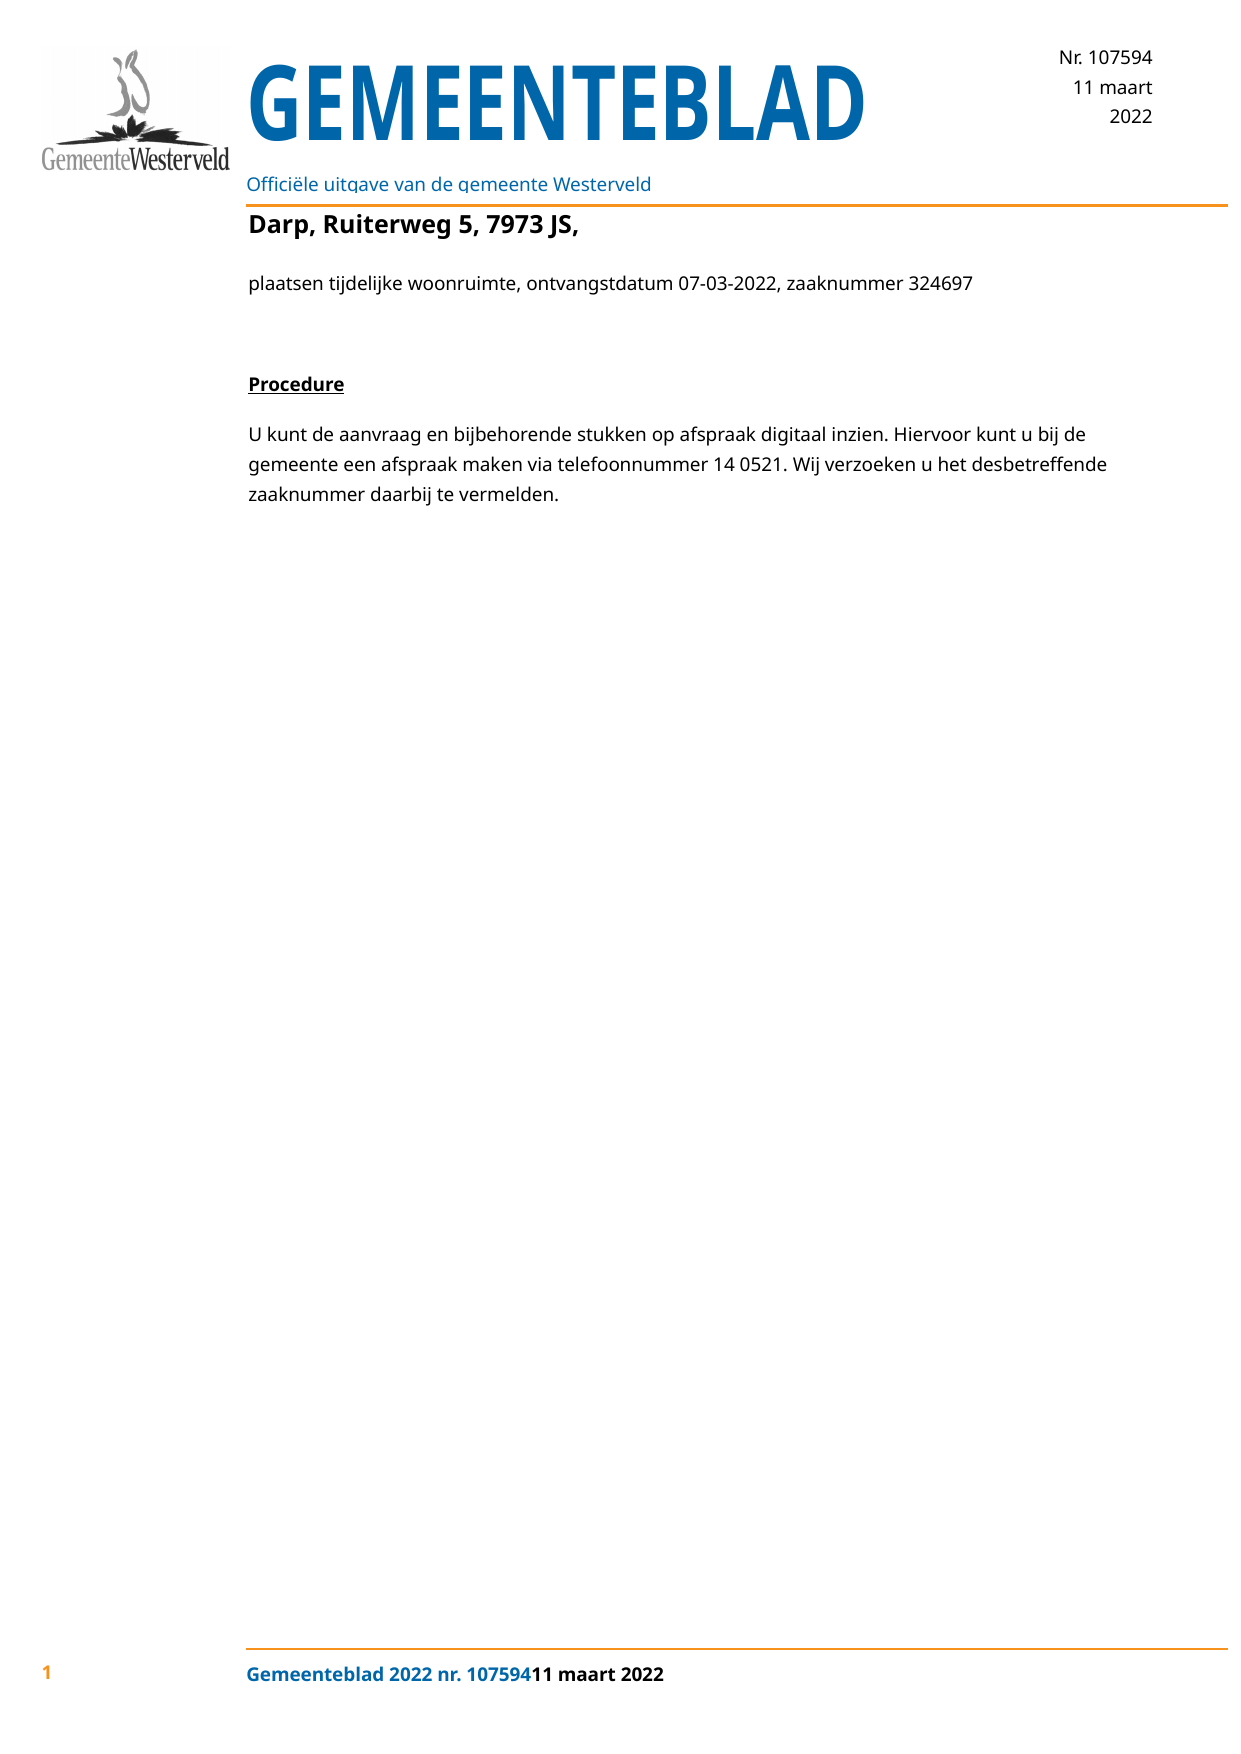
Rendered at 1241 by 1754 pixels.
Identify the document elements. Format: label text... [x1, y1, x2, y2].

text plaatsen tijdelijke woonruimte, ontvangstdatum 07-03-2022, zaaknummer 324697 [248, 270, 1152, 296]
text Procedure [248, 371, 1152, 397]
picture [41, 47, 231, 172]
text Darp, Ruiterweg 5, 7973 JS, [248, 207, 1152, 241]
text U kunt de aanvraag en bijbehorende stukken op afspraak digitaal inzien. Hiervoor kunt u bij de gemeente een afspraak maken via telefoonnummer 14 0521. Wij verzoeken u het desbetreffende zaaknummer daarbij te vermelden. [248, 422, 1152, 506]
